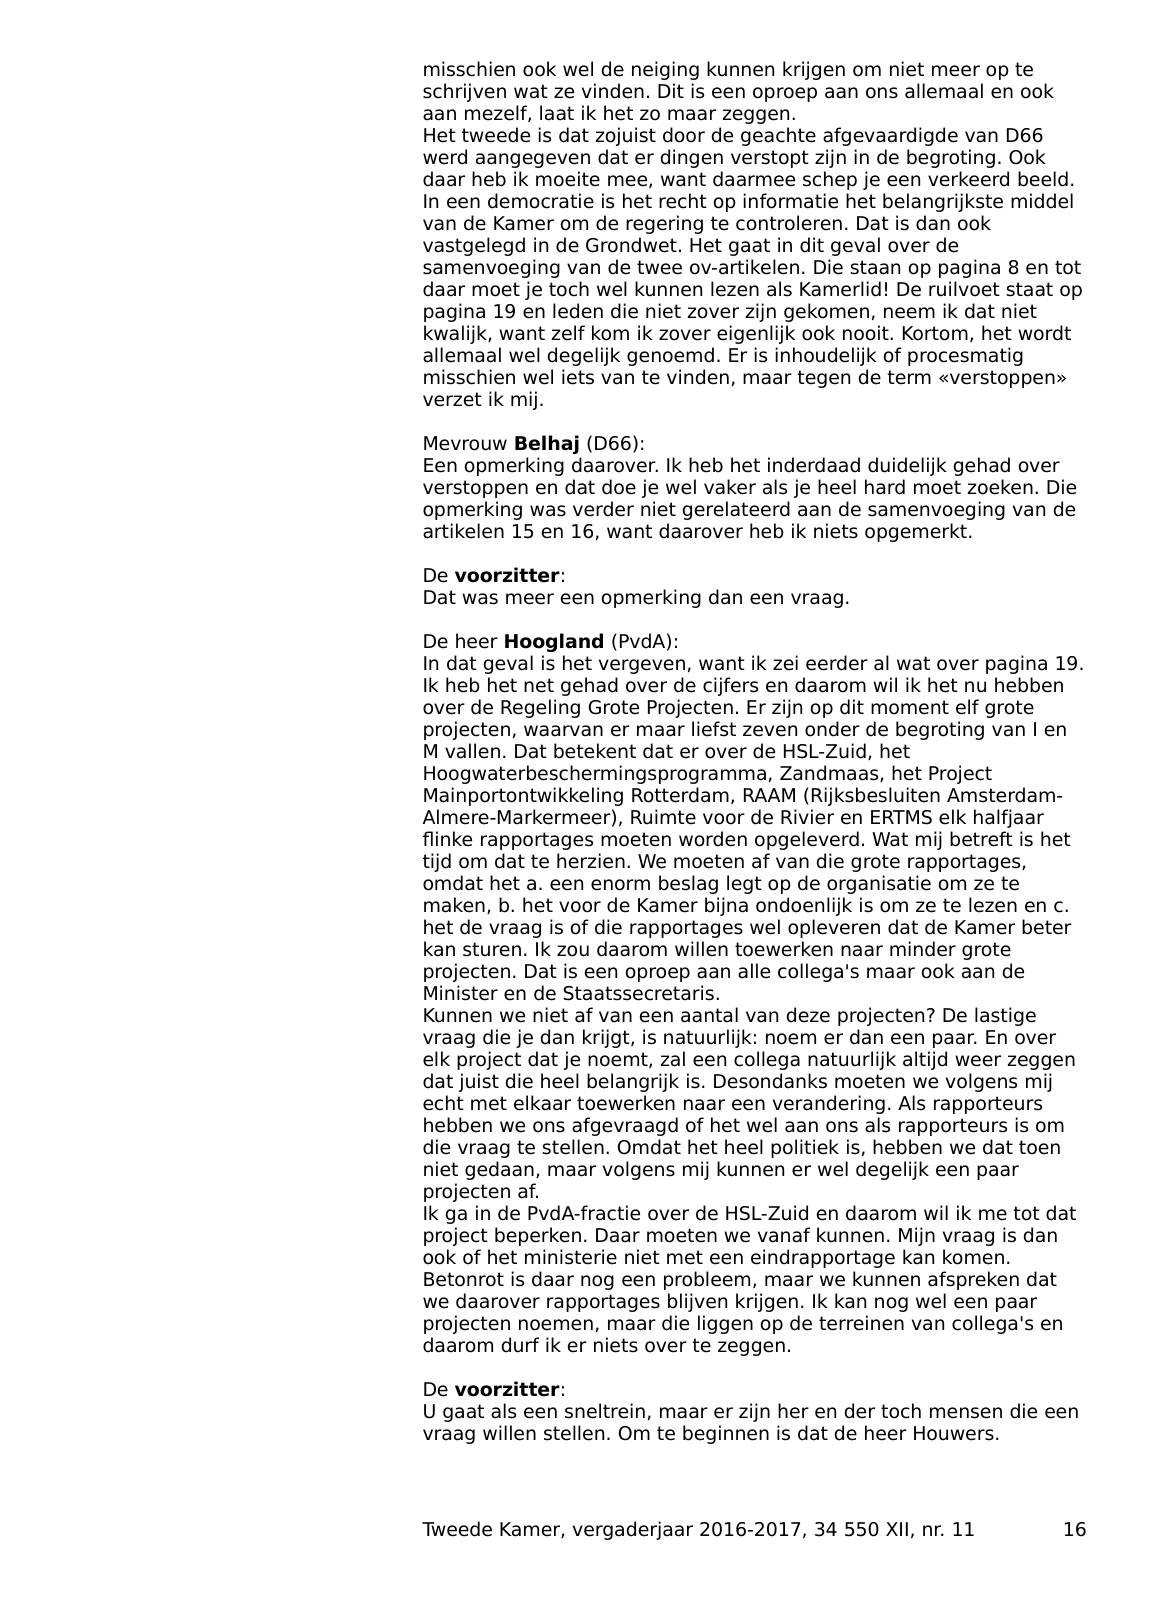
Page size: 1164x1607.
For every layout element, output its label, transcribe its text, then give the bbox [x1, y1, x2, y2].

text Een opmerking daarover. Ik heb het inderdaad duidelijk gehad over verstoppen en dat doe je wel vaker als je heel hard moet zoeken. Die opmerking was verder niet gerelateerd aan de samenvoeging van de artikelen 15 en 16, want daarover heb ik niets opgemerkt. [422, 455, 1087, 543]
text De heer Hoogland (PvdA): [422, 631, 1087, 653]
text De voorzitter: [422, 565, 1087, 587]
text In dat geval is het vergeven, want ik zei eerder al wat over pagina 19. [422, 653, 1087, 675]
text Dat was meer een opmerking dan een vraag. [422, 587, 1087, 609]
text De voorzitter: [422, 1379, 1087, 1401]
text Het tweede is dat zojuist door de geachte afgevaardigde van D66 werd aangegeven dat er dingen verstopt zijn in de begroting. Ook daar heb ik moeite mee, want daarmee schep je een verkeerd beeld. In een democratie is het recht op informatie het belangrijkste middel van de Kamer om de regering te controleren. Dat is dan ook vastgelegd in de Grondwet. Het gaat in dit geval over de samenvoeging van de twee ov-artikelen. Die staan op pagina 8 en tot daar moet je toch wel kunnen lezen als Kamerlid! De ruilvoet staat op pagina 19 en leden die niet zover zijn gekomen, neem ik dat niet kwalijk, want zelf kom ik zover eigenlijk ook nooit. Kortom, het wordt allemaal wel degelijk genoemd. Er is inhoudelijk of procesmatig misschien wel iets van te vinden, maar tegen de term «verstoppen» verzet ik mij. [422, 125, 1087, 411]
text Mevrouw Belhaj (D66): [422, 433, 1087, 455]
text misschien ook wel de neiging kunnen krijgen om niet meer op te schrijven wat ze vinden. Dit is een oproep aan ons allemaal en ook aan mezelf, laat ik het zo maar zeggen. [422, 59, 1087, 125]
text Ik ga in de PvdA-fractie over de HSL-Zuid en daarom wil ik me tot dat project beperken. Daar moeten we vanaf kunnen. Mijn vraag is dan ook of het ministerie niet met een eindrapportage kan komen. Betonrot is daar nog een probleem, maar we kunnen afspreken dat we daarover rapportages blijven krijgen. Ik kan nog wel een paar projecten noemen, maar die liggen op de terreinen van collega's en daarom durf ik er niets over te zeggen. [422, 1203, 1087, 1356]
text Ik heb het net gehad over de cijfers en daarom wil ik het nu hebben over de Regeling Grote Projecten. Er zijn op dit moment elf grote projecten, waarvan er maar liefst zeven onder de begroting van I en M vallen. Dat betekent dat er over de HSL-Zuid, het Hoogwaterbeschermingsprogramma, Zandmaas, het Project Mainportontwikkeling Rotterdam, RAAM (Rijksbesluiten Amsterdam-Almere-Markermeer), Ruimte voor de Rivier en ERTMS elk halfjaar flinke rapportages moeten worden opgeleverd. Wat mij betreft is het tijd om dat te herzien. We moeten af van die grote rapportages, omdat het a. een enorm beslag legt op de organisatie om ze te maken, b. het voor de Kamer bijna ondoenlijk is om ze te lezen en c. het de vraag is of die rapportages wel opleveren dat de Kamer beter kan sturen. Ik zou daarom willen toewerken naar minder grote projecten. Dat is een oproep aan alle collega's maar ook aan de Minister en de Staatssecretaris. [422, 675, 1087, 1005]
text U gaat als een sneltrein, maar er zijn her en der toch mensen die een vraag willen stellen. Om te beginnen is dat de heer Houwers. [422, 1401, 1087, 1444]
text Kunnen we niet af van een aantal van deze projecten? De lastige vraag die je dan krijgt, is natuurlijk: noem er dan een paar. En over elk project dat je noemt, zal een collega natuurlijk altijd weer zeggen dat juist die heel belangrijk is. Desondanks moeten we volgens mij echt met elkaar toewerken naar een verandering. Als rapporteurs hebben we ons afgevraagd of het wel aan ons als rapporteurs is om die vraag te stellen. Omdat het heel politiek is, hebben we dat toen niet gedaan, maar volgens mij kunnen er wel degelijk een paar projecten af. [422, 1005, 1087, 1203]
